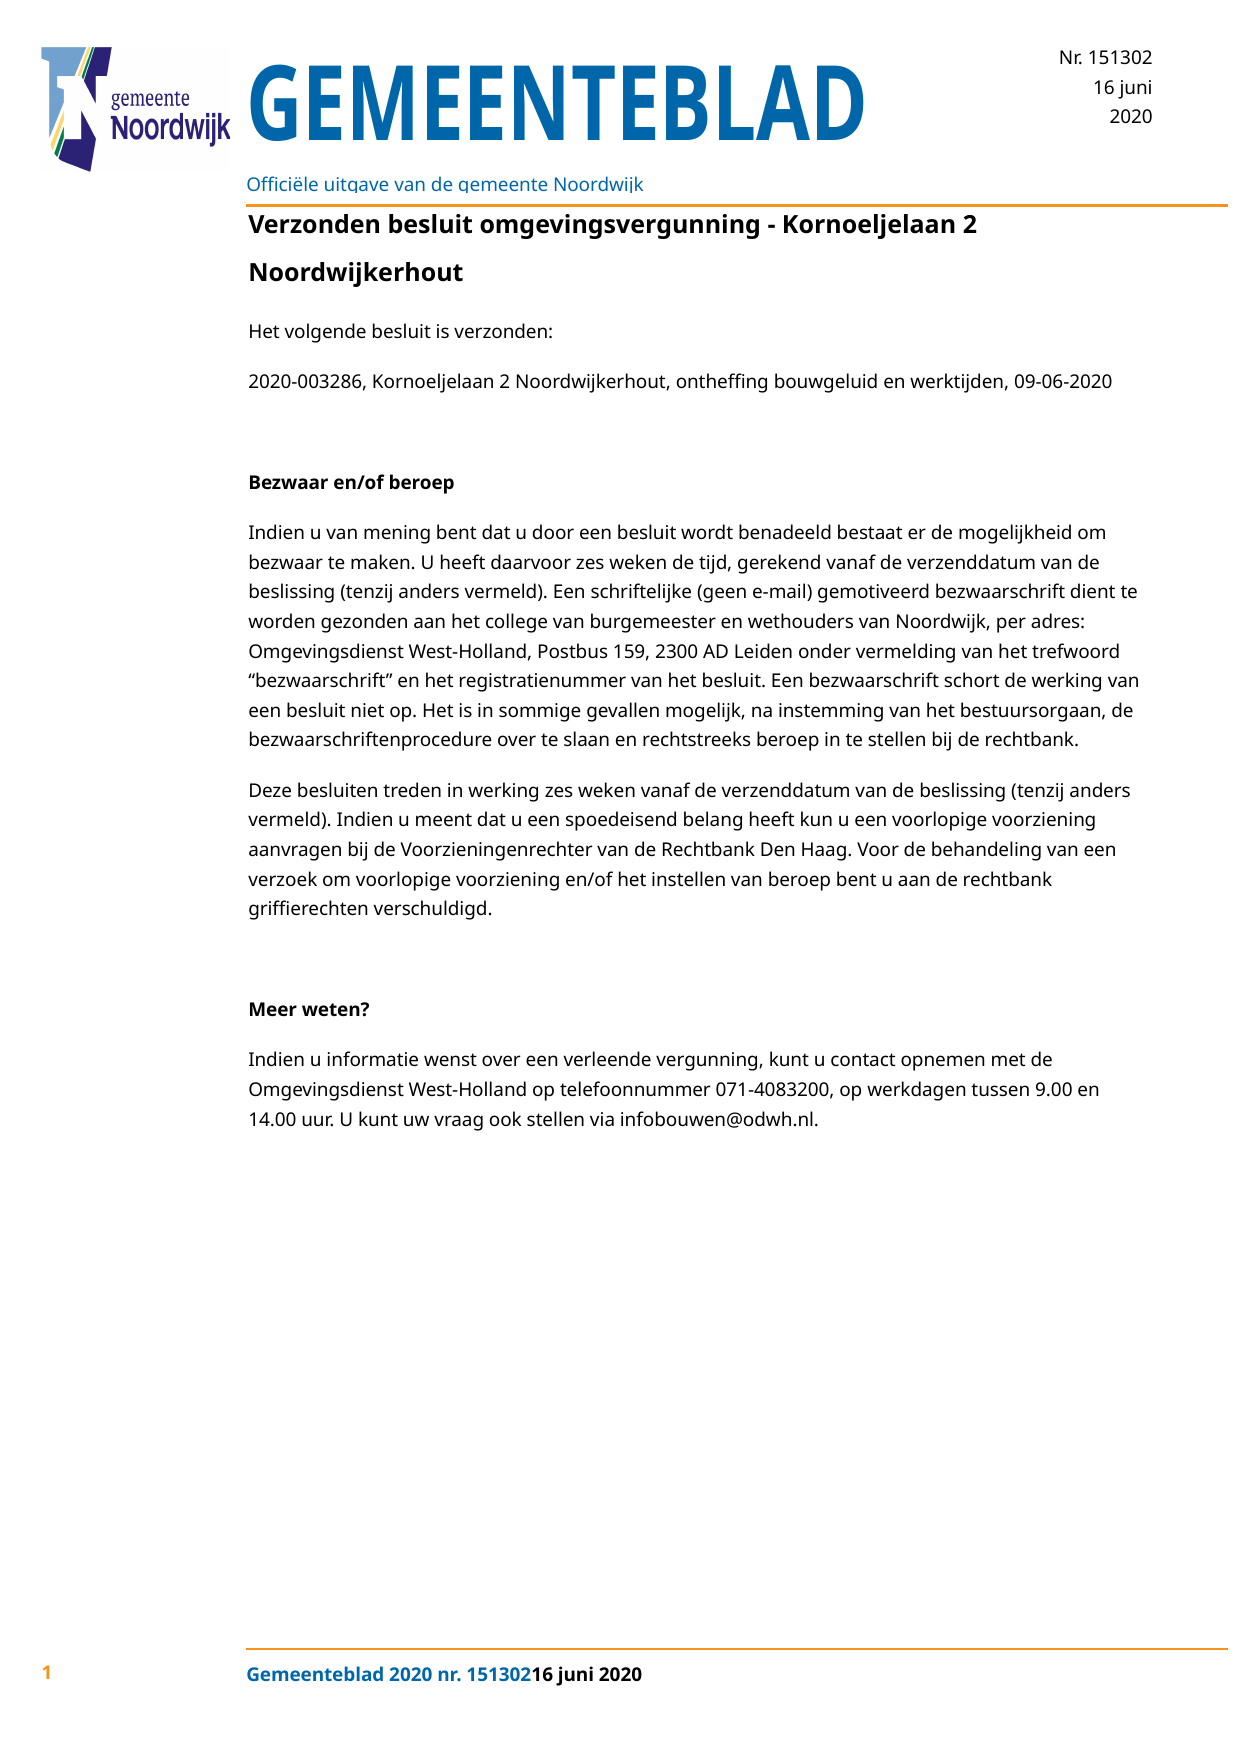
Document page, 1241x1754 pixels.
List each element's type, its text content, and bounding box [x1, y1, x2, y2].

text Indien u van mening bent dat u door een besluit wordt benadeeld bestaat er de mogelijkheid om bezwaar te maken. U heeft daarvoor zes weken de tijd, gerekend vanaf de verzenddatum van de beslissing (tenzij anders vermeld). Een schriftelijke (geen e-mail) gemotiveerd bezwaarschrift dient te worden gezonden aan het college van burgemeester en wethouders van Noordwijk, per adres: Omgevingsdienst West-Holland, Postbus 159, 2300 AD Leiden onder vermelding van het trefwoord “bezwaarschrift” en het registratienummer van het besluit. Een bezwaarschrift schort de werking van een besluit niet op. Het is in sommige gevallen mogelijk, na instemming van het bestuursorgaan, de bezwaarschriftenprocedure over te slaan en rechtstreeks beroep in te stellen bij de rechtbank. [248, 519, 1152, 752]
text Verzonden besluit omgevingsvergunning - Kornoeljelaan 2 Noordwijkerhout [248, 207, 1152, 288]
picture [41, 47, 231, 172]
text Het volgende besluit is verzonden: [248, 318, 1152, 344]
text Deze besluiten treden in werking zes weken vanaf de verzenddatum van de beslissing (tenzij anders vermeld). Indien u meent dat u een spoedeisend belang heeft kun u een voorlopige voorziening aanvragen bij de Voorzieningenrechter van de Rechtbank Den Haag. Voor de behandeling van een verzoek om voorlopige voorziening en/of het instellen van beroep bent u aan de rechtbank griffierechten verschuldigd. [248, 777, 1152, 921]
text Meer weten? [248, 996, 1152, 1022]
text 2020-003286, Kornoeljelaan 2 Noordwijkerhout, ontheffing bouwgeluid en werktijden, 09-06-2020 [248, 368, 1152, 394]
text Bezwaar en/of beroep [248, 469, 1152, 495]
text Indien u informatie wenst over een verleende vergunning, kunt u contact opnemen met de Omgevingsdienst West-Holland op telefoonnummer 071-4083200, op werkdagen tussen 9.00 en 14.00 uur. U kunt uw vraag ook stellen via infobouwen@odwh.nl. [248, 1047, 1152, 1132]
